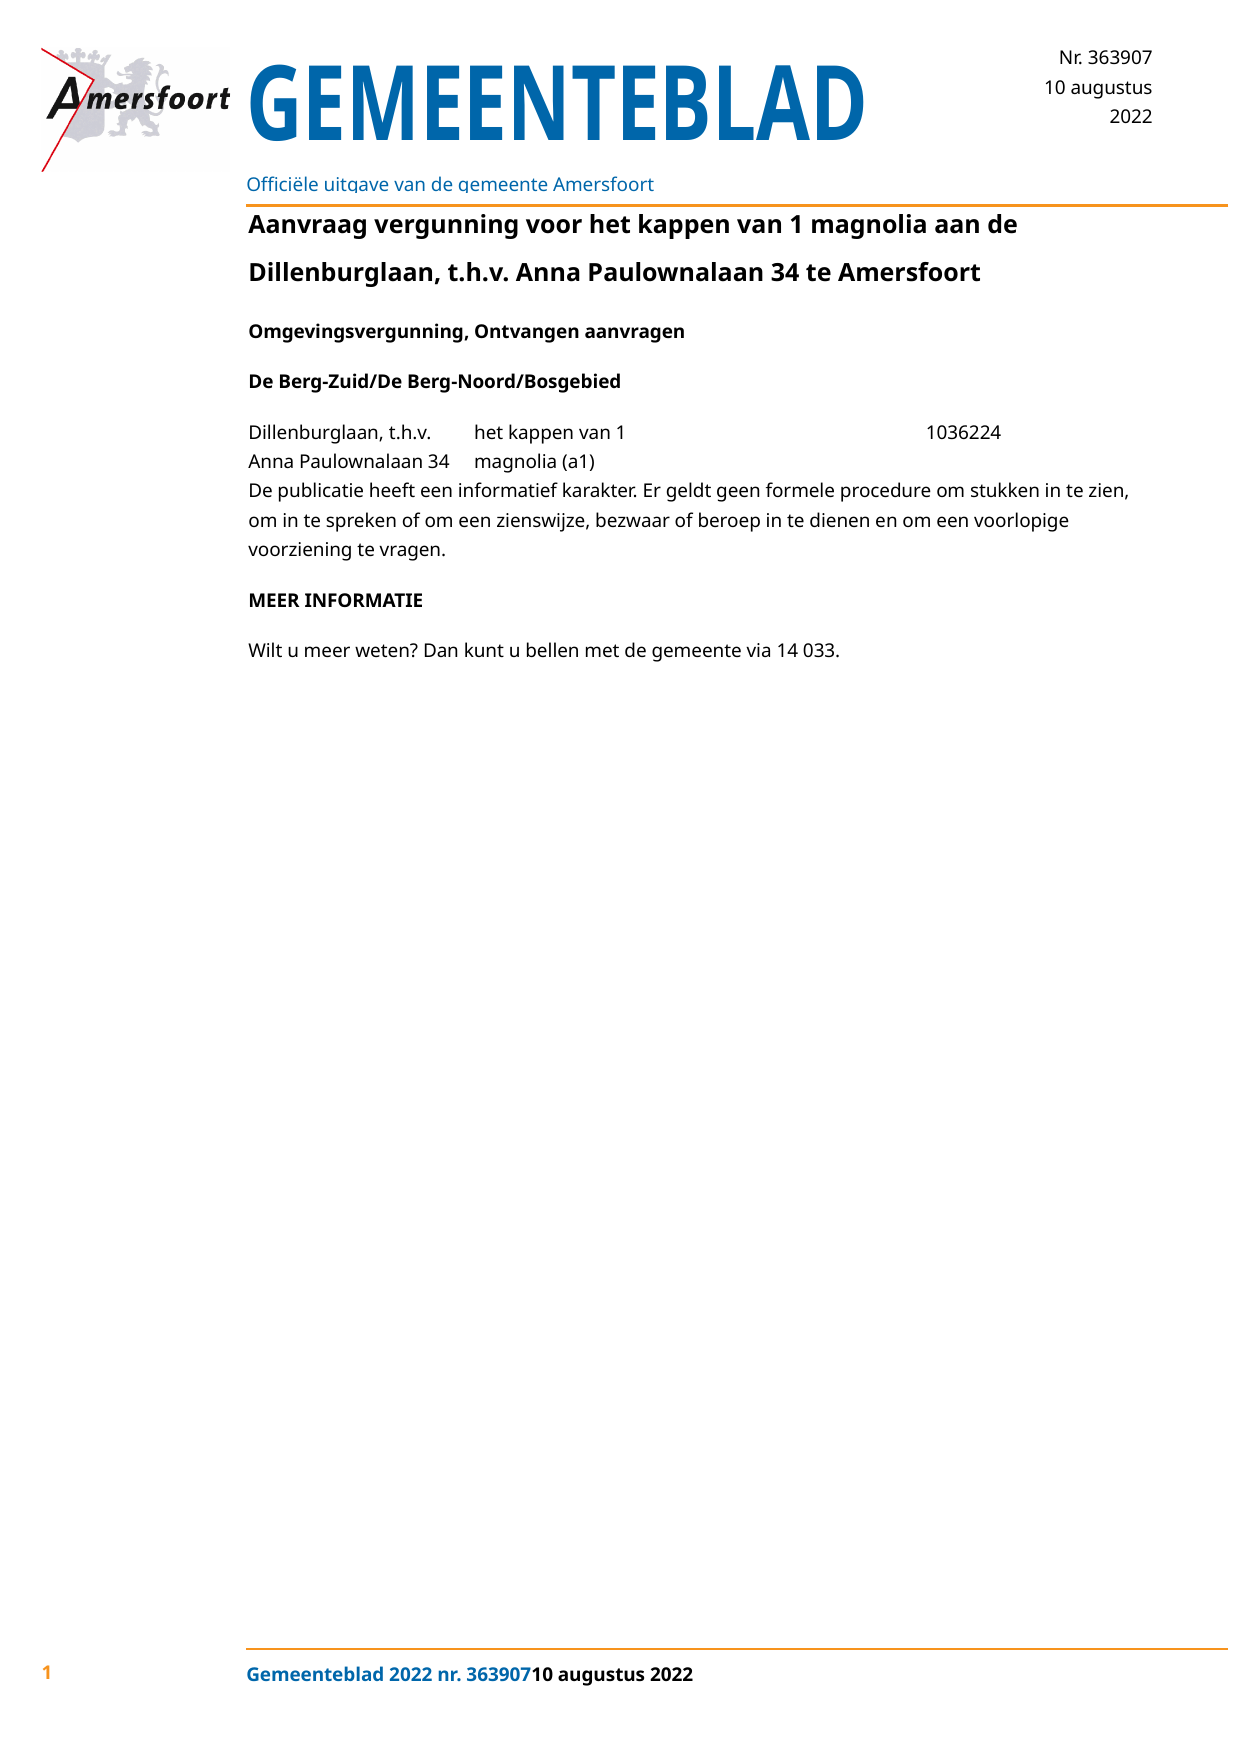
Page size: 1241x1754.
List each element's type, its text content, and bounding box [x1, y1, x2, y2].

text Wilt u meer weten? Dan kunt u bellen met de gemeente via 14 033. [248, 637, 1152, 663]
text MEER INFORMATIE [248, 587, 1152, 613]
text Omgevingsvergunning, Ontvangen aanvragen [248, 318, 1152, 344]
text Aanvraag vergunning voor het kappen van 1 magnolia aan de Dillenburglaan, t.h.v. Anna Paulownalaan 34 te Amersfoort [248, 207, 1152, 288]
table_header [700, 419, 926, 474]
table_header Dillenburglaan, t.h.v. Anna Paulownalaan 34 [248, 419, 474, 474]
text De publicatie heeft een informatief karakter. Er geldt geen formele procedure om stukken in te zien, om in te spreken of om een zienswijze, bezwaar of beroep in te dienen en om een voorlopige voorziening te vragen. [248, 477, 1152, 562]
picture [41, 47, 231, 172]
table_header 1036224 [926, 419, 1152, 474]
table_header het kappen van 1 magnolia (a1) [474, 419, 700, 474]
text De Berg-Zuid/De Berg-Noord/Bosgebied [248, 368, 1152, 394]
